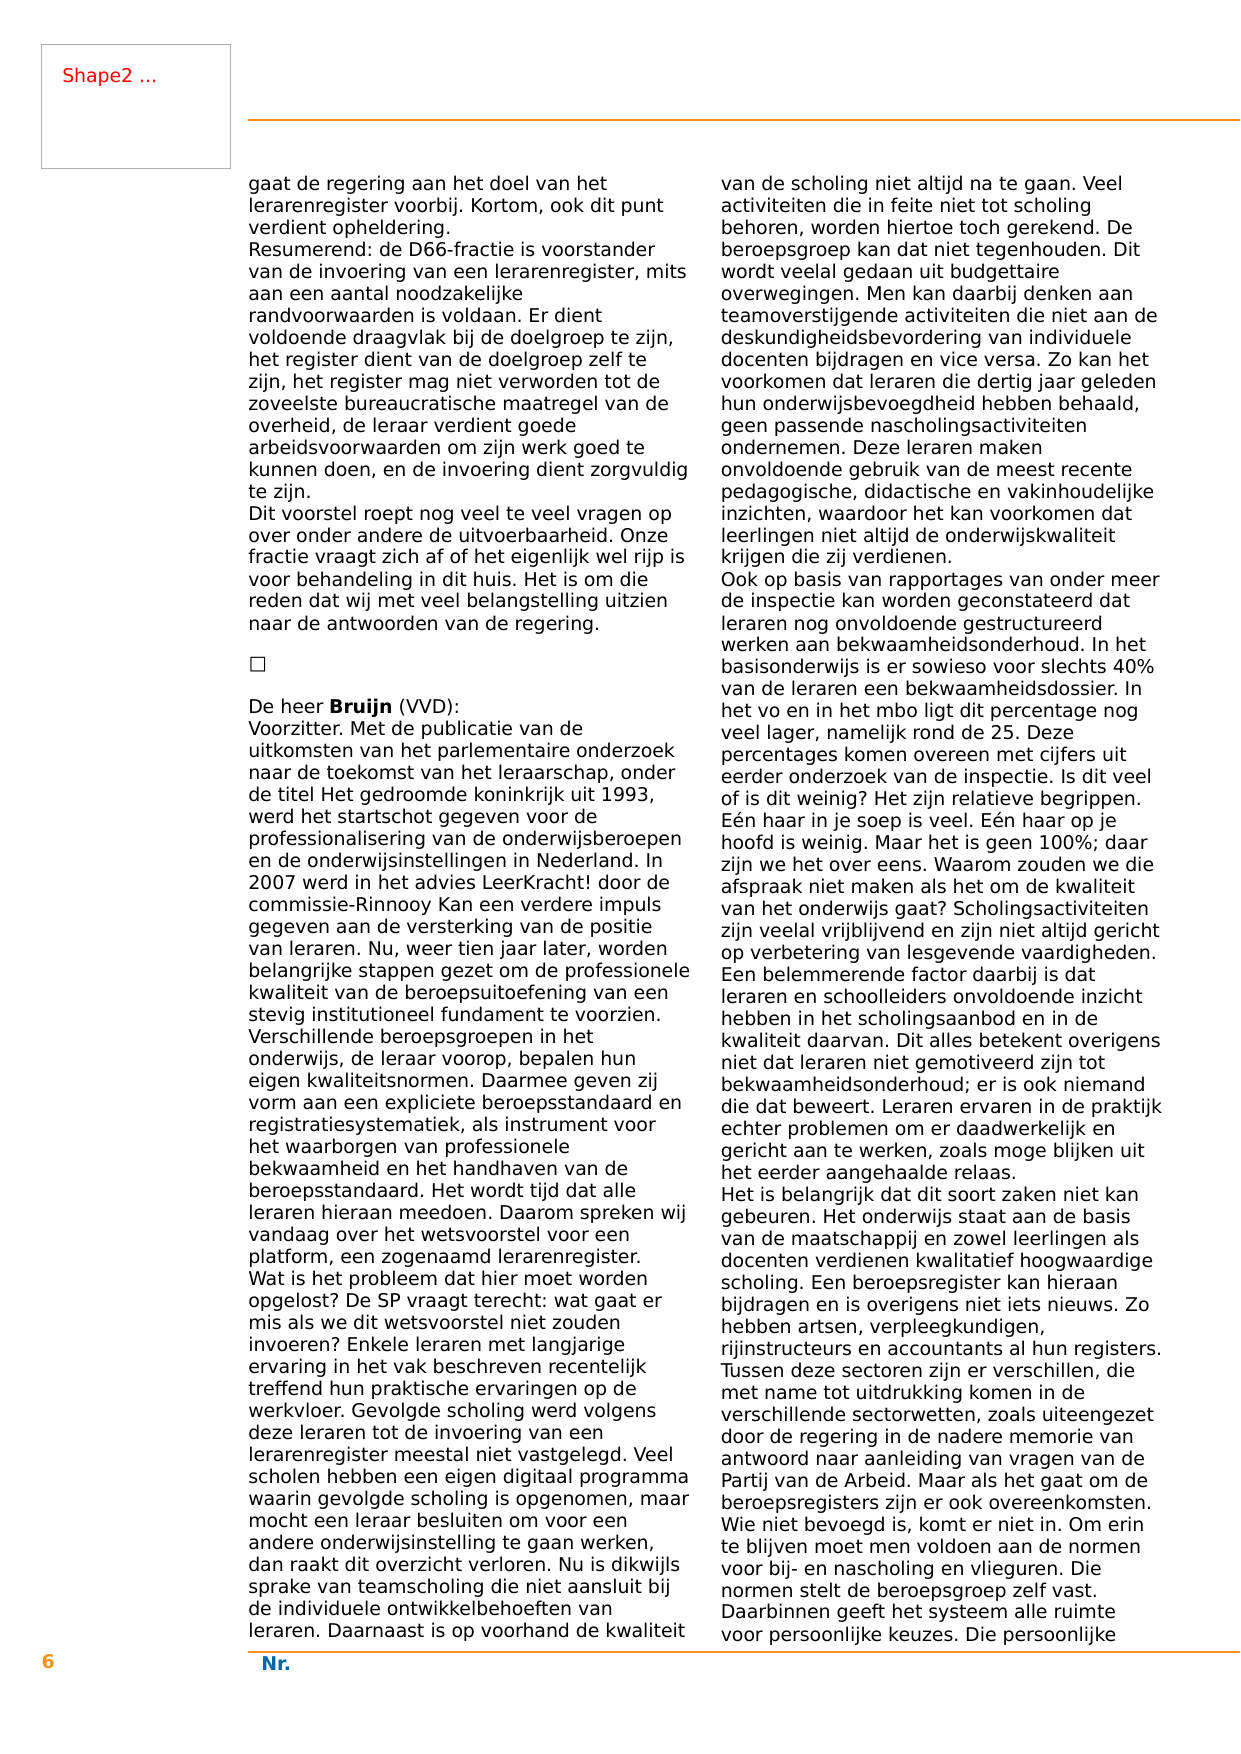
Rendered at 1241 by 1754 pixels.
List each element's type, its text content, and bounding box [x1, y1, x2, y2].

text ⬜ [248, 654, 691, 676]
text Resumerend: de D66-fractie is voorstander van de invoering van een lerarenregister, mits aan een aantal noodzakelijke randvoorwaarden is voldaan. Er dient voldoende draagvlak bij de doelgroep te zijn, het register dient van de doelgroep zelf te zijn, het register mag niet verworden tot de zoveelste bureaucratische maatregel van de overheid, de leraar verdient goede arbeidsvoorwaarden om zijn werk goed te kunnen doen, en de invoering dient zorgvuldig te zijn. [248, 239, 691, 502]
text van de scholing niet altijd na te gaan. Veel activiteiten die in feite niet tot scholing behoren, worden hiertoe toch gerekend. De beroepsgroep kan dat niet tegenhouden. Dit wordt veelal gedaan uit budgettaire overwegingen. Men kan daarbij denken aan teamoverstijgende activiteiten die niet aan de deskundigheidsbevordering van individuele docenten bijdragen en vice versa. Zo kan het voorkomen dat leraren die dertig jaar geleden hun onderwijsbevoegdheid hebben behaald, geen passende nascholingsactiviteiten ondernemen. Deze leraren maken onvoldoende gebruik van de meest recente pedagogische, didactische en vakinhoudelijke inzichten, waardoor het kan voorkomen dat leerlingen niet altijd de onderwijskwaliteit krijgen die zij verdienen. [721, 173, 1163, 568]
text Het is belangrijk dat dit soort zaken niet kan gebeuren. Het onderwijs staat aan de basis van de maatschappij en zowel leerlingen als docenten verdienen kwalitatief hoogwaardige scholing. Een beroepsregister kan hieraan bijdragen en is overigens niet iets nieuws. Zo hebben artsen, verpleegkundigen, rijinstructeurs en accountants al hun registers. Tussen deze sectoren zijn er verschillen, die met name tot uitdrukking komen in de verschillende sectorwetten, zoals uiteengezet door de regering in de nadere memorie van antwoord naar aanleiding van vragen van de Partij van de Arbeid. Maar als het gaat om de beroepsregisters zijn er ook overeenkomsten. Wie niet bevoegd is, komt er niet in. Om erin te blijven moet men voldoen aan de normen voor bij- en nascholing en vlieguren. Die normen stelt de beroepsgroep zelf vast. Daarbinnen geeft het systeem alle ruimte voor persoonlijke keuzes. Die persoonlijke [721, 1184, 1163, 1645]
text Ook op basis van rapportages van onder meer de inspectie kan worden geconstateerd dat leraren nog onvoldoende gestructureerd werken aan bekwaamheidsonderhoud. In het basisonderwijs is er sowieso voor slechts 40% van de leraren een bekwaamheidsdossier. In het vo en in het mbo ligt dit percentage nog veel lager, namelijk rond de 25. Deze percentages komen overeen met cijfers uit eerder onderzoek van de inspectie. Is dit veel of is dit weinig? Het zijn relatieve begrippen. Eén haar in je soep is veel. Eén haar op je hoofd is weinig. Maar het is geen 100%; daar zijn we het over eens. Waarom zouden we die afspraak niet maken als het om de kwaliteit van het onderwijs gaat? Scholingsactiviteiten zijn veelal vrijblijvend en zijn niet altijd gericht op verbetering van lesgevende vaardigheden. Een belemmerende factor daarbij is dat leraren en schoolleiders onvoldoende inzicht hebben in het scholingsaanbod en in de kwaliteit daarvan. Dit alles betekent overigens niet dat leraren niet gemotiveerd zijn tot bekwaamheidsonderhoud; er is ook niemand die dat beweert. Leraren ervaren in de praktijk echter problemen om er daadwerkelijk en gericht aan te werken, zoals moge blijken uit het eerder aangehaalde relaas. [721, 568, 1163, 1184]
text De heer Bruijn (VVD): [248, 696, 691, 718]
text Dit voorstel roept nog veel te veel vragen op over onder andere de uitvoerbaarheid. Onze fractie vraagt zich af of het eigenlijk wel rijp is voor behandeling in dit huis. Het is om die reden dat wij met veel belangstelling uitzien naar de antwoorden van de regering. [248, 502, 691, 634]
text Wat is het probleem dat hier moet worden opgelost? De SP vraagt terecht: wat gaat er mis als we dit wetsvoorstel niet zouden invoeren? Enkele leraren met langjarige ervaring in het vak beschreven recentelijk treffend hun praktische ervaringen op de werkvloer. Gevolgde scholing werd volgens deze leraren tot de invoering van een lerarenregister meestal niet vastgelegd. Veel scholen hebben een eigen digitaal programma waarin gevolgde scholing is opgenomen, maar mocht een leraar besluiten om voor een andere onderwijsinstelling te gaan werken, dan raakt dit overzicht verloren. Nu is dikwijls sprake van teamscholing die niet aansluit bij de individuele ontwikkelbehoeften van leraren. Daarnaast is op voorhand de kwaliteit [248, 1268, 691, 1641]
text gaat de regering aan het doel van het lerarenregister voorbij. Kortom, ook dit punt verdient opheldering. [248, 173, 691, 239]
text Voorzitter. Met de publicatie van de uitkomsten van het parlementaire onderzoek naar de toekomst van het leraarschap, onder de titel Het gedroomde koninkrijk uit 1993, werd het startschot gegeven voor de professionalisering van de onderwijsberoepen en de onderwijsinstellingen in Nederland. In 2007 werd in het advies LeerKracht! door de commissie-Rinnooy Kan een verdere impuls gegeven aan de versterking van de positie van leraren. Nu, weer tien jaar later, worden belangrijke stappen gezet om de professionele kwaliteit van de beroepsuitoefening van een stevig institutioneel fundament te voorzien. Verschillende beroepsgroepen in het onderwijs, de leraar voorop, bepalen hun eigen kwaliteitsnormen. Daarmee geven zij vorm aan een expliciete beroepsstandaard en registratiesystematiek, als instrument voor het waarborgen van professionele bekwaamheid en het handhaven van de beroepsstandaard. Het wordt tijd dat alle leraren hieraan meedoen. Daarom spreken wij vandaag over het wetsvoorstel voor een platform, een zogenaamd lerarenregister. [248, 718, 691, 1268]
